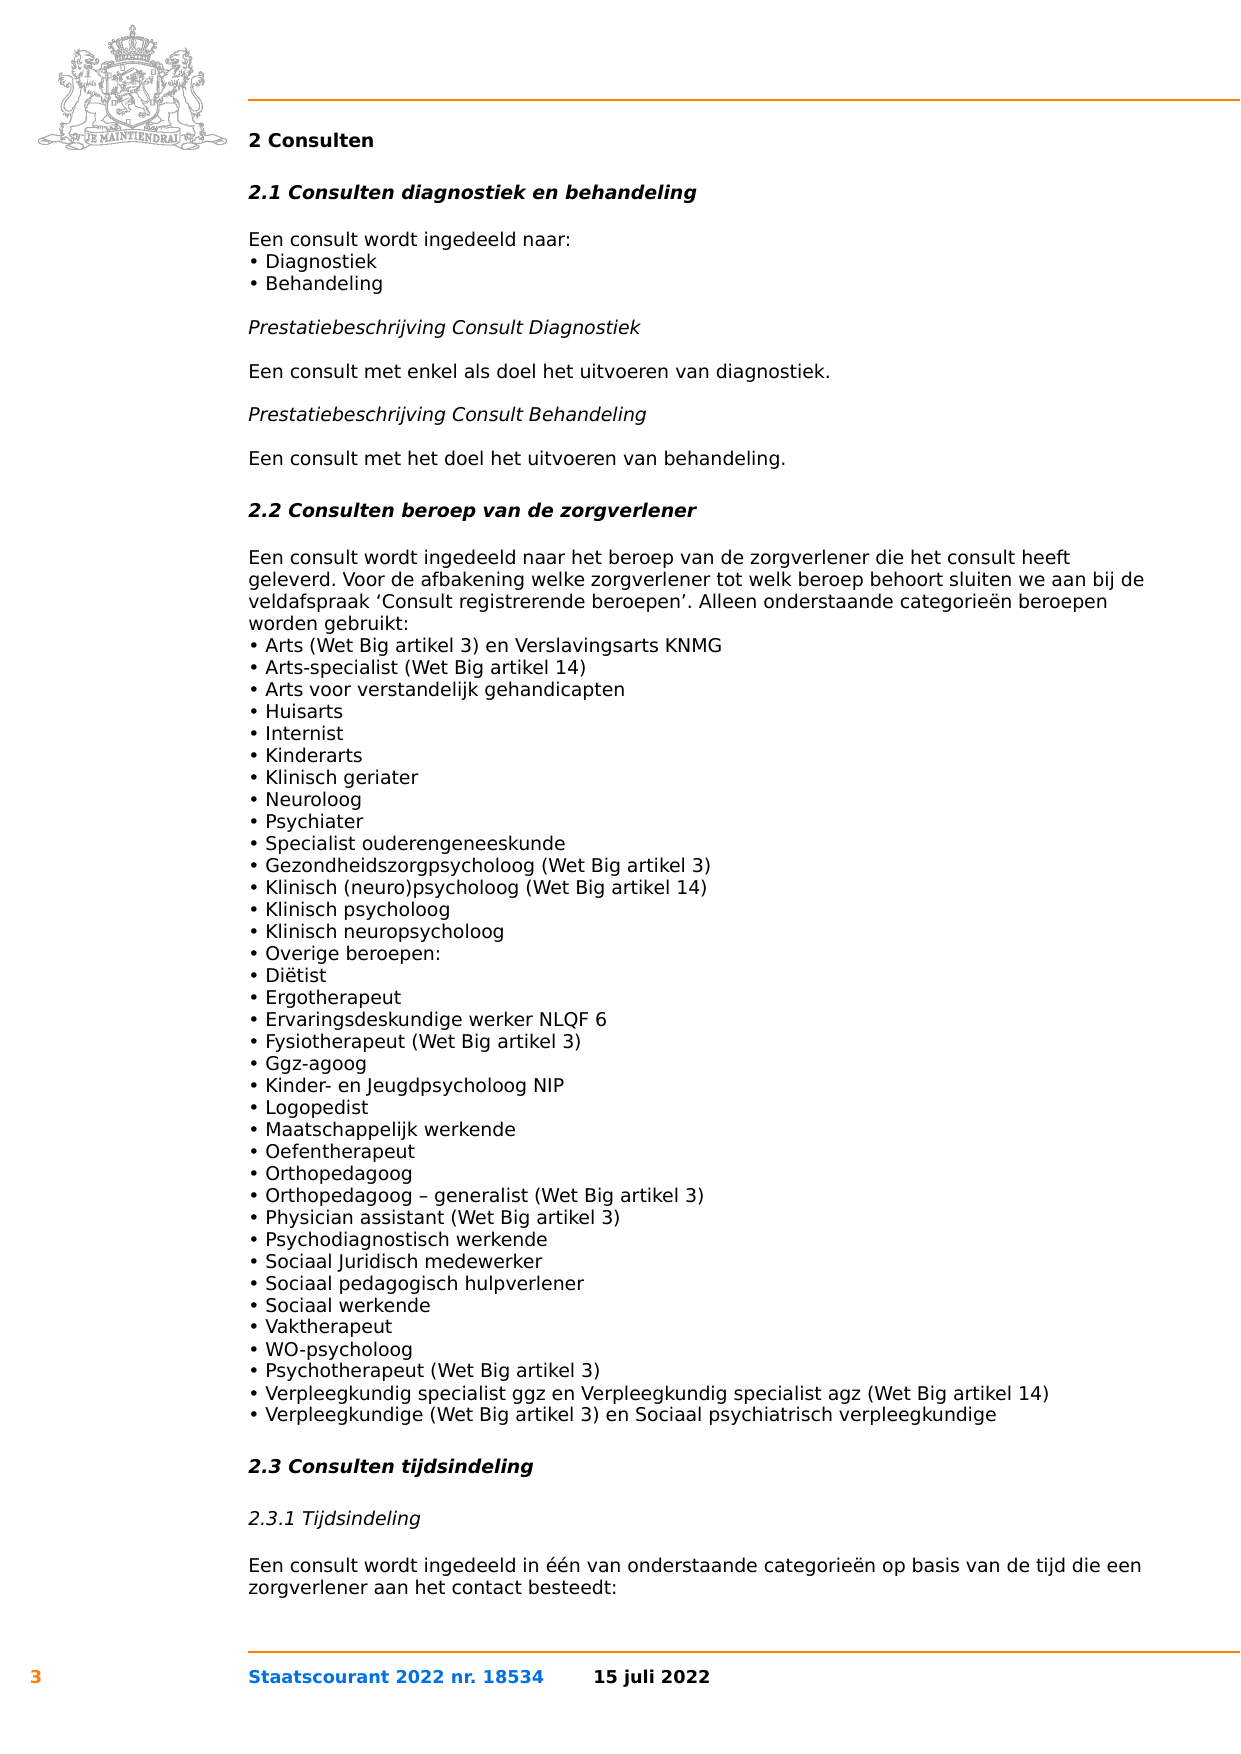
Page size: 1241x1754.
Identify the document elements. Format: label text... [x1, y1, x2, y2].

text • Sociaal Juridisch medewerker [248, 1251, 1163, 1272]
text • Klinisch (neuro)psycholoog (Wet Big artikel 14) [248, 877, 1163, 899]
text • Arts-specialist (Wet Big artikel 14) [248, 657, 1163, 679]
text • Verpleegkundige (Wet Big artikel 3) en Sociaal psychiatrisch verpleegkundige [248, 1404, 1163, 1426]
text • Psychotherapeut (Wet Big artikel 3) [248, 1360, 1163, 1382]
text • Sociaal pedagogisch hulpverlener [248, 1272, 1163, 1294]
text • Orthopedagoog – generalist (Wet Big artikel 3) [248, 1184, 1163, 1207]
text • Ggz-agoog [248, 1053, 1163, 1075]
text Een consult wordt ingedeeld naar: [248, 229, 1163, 251]
text • Kinderarts [248, 745, 1163, 767]
text • Sociaal werkende [248, 1294, 1163, 1316]
text • Neuroloog [248, 789, 1163, 811]
subtitle 2.3.1 Tijdsindeling [248, 1508, 1163, 1530]
text • Behandeling [248, 273, 1163, 295]
text • Overige beroepen: [248, 943, 1163, 965]
text • Orthopedagoog [248, 1163, 1163, 1184]
subtitle Prestatiebeschrijving Consult Diagnostiek [248, 317, 1163, 339]
text • Oefentherapeut [248, 1141, 1163, 1163]
picture [38, 25, 227, 150]
text • Gezondheidszorgpsycholoog (Wet Big artikel 3) [248, 855, 1163, 877]
text • Specialist ouderengeneeskunde [248, 833, 1163, 855]
text • Fysiotherapeut (Wet Big artikel 3) [248, 1031, 1163, 1053]
text • Logopedist [248, 1097, 1163, 1119]
text • Klinisch neuropsycholoog [248, 921, 1163, 943]
text • Physician assistant (Wet Big artikel 3) [248, 1207, 1163, 1228]
text • Ervaringsdeskundige werker NLQF 6 [248, 1009, 1163, 1031]
text • Maatschappelijk werkende [248, 1119, 1163, 1141]
subtitle 2 Consulten [248, 130, 1163, 152]
text • Kinder- en Jeugdpsycholoog NIP [248, 1075, 1163, 1097]
text • Klinisch psycholoog [248, 899, 1163, 921]
text • Psychodiagnostisch werkende [248, 1228, 1163, 1251]
text • Vaktherapeut [248, 1316, 1163, 1338]
text • Arts (Wet Big artikel 3) en Verslavingsarts KNMG [248, 635, 1163, 657]
text • Internist [248, 723, 1163, 745]
text • WO-psycholoog [248, 1338, 1163, 1360]
subtitle 2.2 Consulten beroep van de zorgverlener [248, 500, 1163, 522]
subtitle 2.3 Consulten tijdsindeling [248, 1456, 1163, 1478]
text • Diëtist [248, 965, 1163, 987]
subtitle 2.1 Consulten diagnostiek en behandeling [248, 182, 1163, 204]
subtitle Prestatiebeschrijving Consult Behandeling [248, 404, 1163, 426]
text • Ergotherapeut [248, 987, 1163, 1009]
text Een consult wordt ingedeeld in één van onderstaande categorieën op basis van de tijd die een zorgverlener aan het contact besteedt: [248, 1555, 1163, 1599]
text • Psychiater [248, 811, 1163, 833]
text Een consult met enkel als doel het uitvoeren van diagnostiek. [248, 361, 1163, 382]
text • Verpleegkundig specialist ggz en Verpleegkundig specialist agz (Wet Big artikel 14) [248, 1382, 1163, 1404]
text • Arts voor verstandelijk gehandicapten [248, 679, 1163, 701]
text Een consult met het doel het uitvoeren van behandeling. [248, 448, 1163, 470]
text • Huisarts [248, 701, 1163, 723]
text • Diagnostiek [248, 251, 1163, 273]
text Een consult wordt ingedeeld naar het beroep van de zorgverlener die het consult heeft geleverd. Voor de afbakening welke zorgverlener tot welk beroep behoort sluiten we aan bij de veldafspraak ‘Consult registrerende beroepen’. Alleen onderstaande categorieën beroepen worden gebruikt: [248, 547, 1163, 635]
text • Klinisch geriater [248, 767, 1163, 789]
